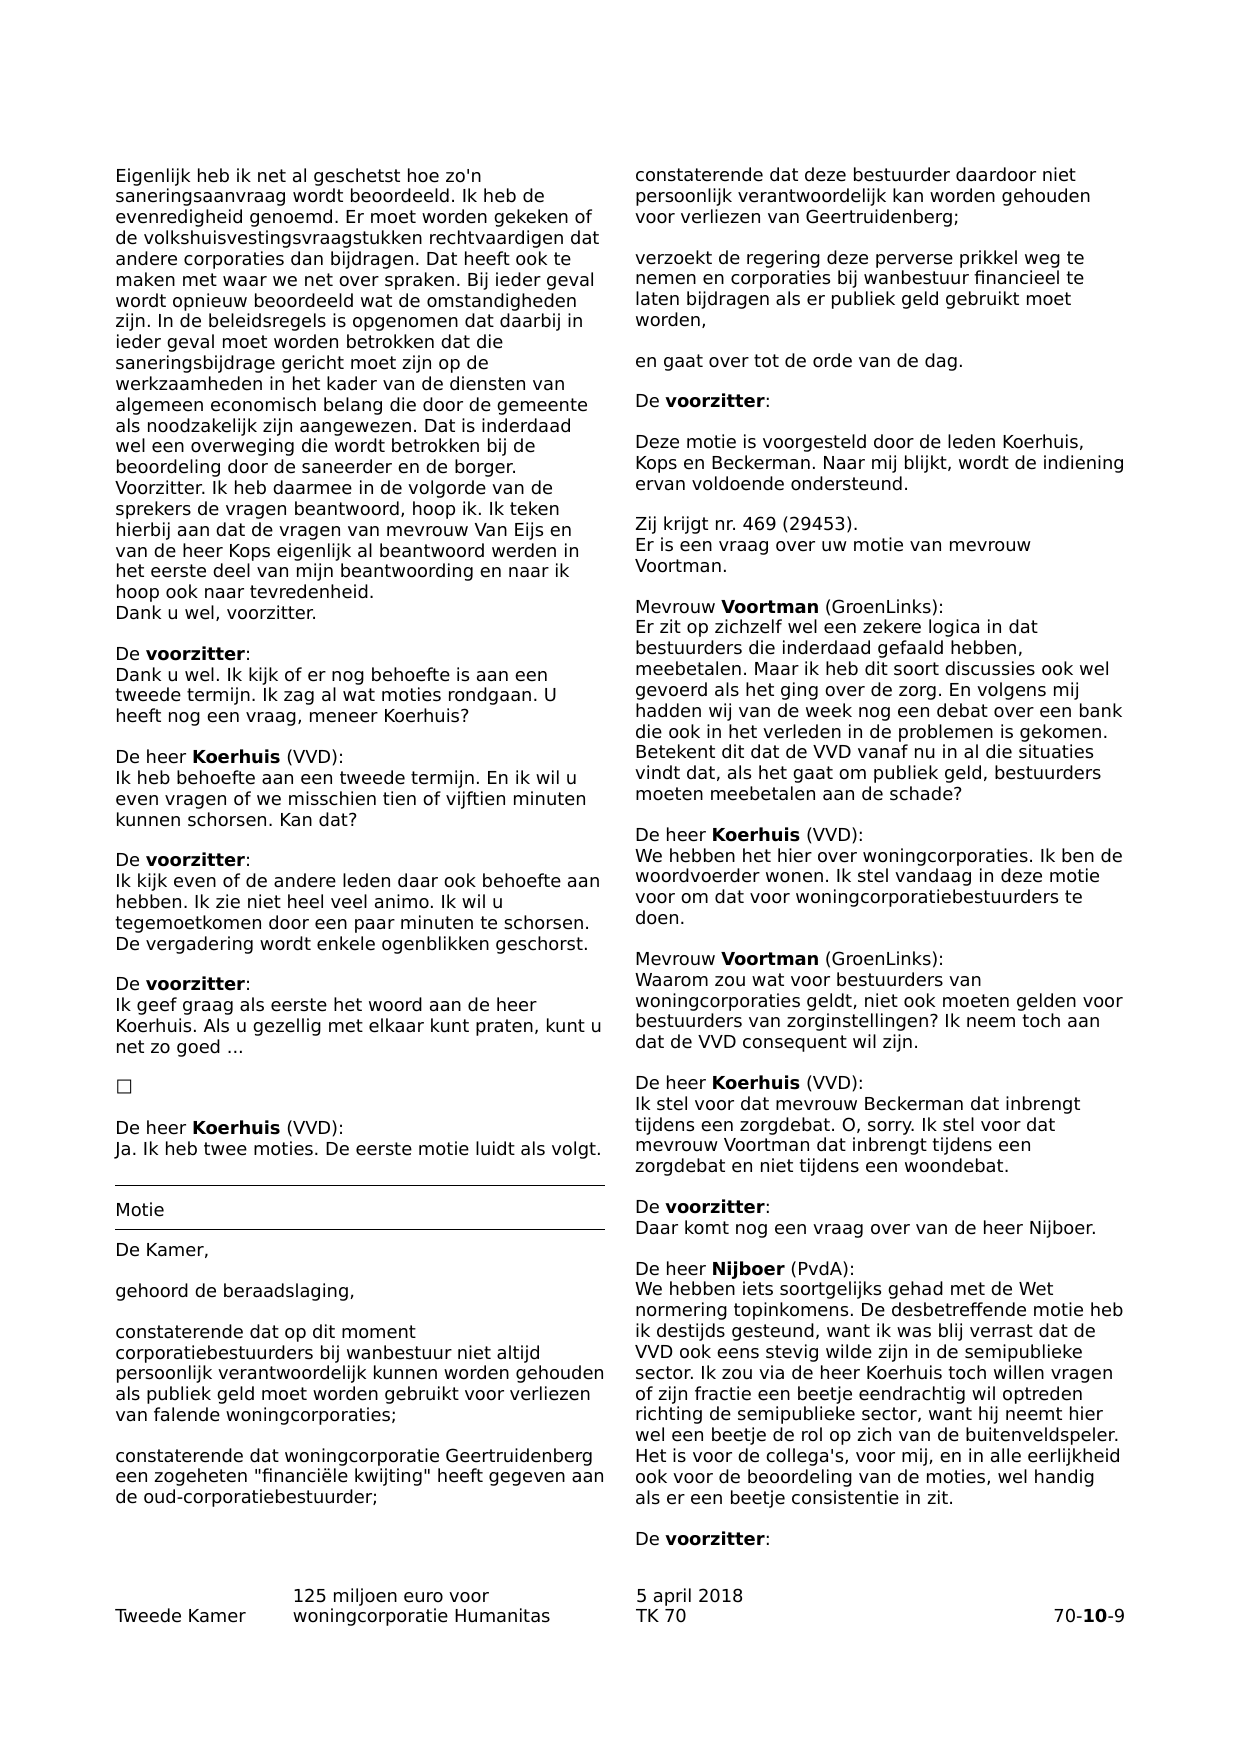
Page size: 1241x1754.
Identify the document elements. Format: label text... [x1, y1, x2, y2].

text constaterende dat woningcorporatie Geertruidenberg een zogeheten "financiële kwijting" heeft gegeven aan de oud-corporatiebestuurder; [115, 1445, 605, 1508]
text Mevrouw Voortman (GroenLinks): [635, 949, 1125, 969]
text We hebben het hier over woningcorporaties. Ik ben de woordvoerder wonen. Ik stel vandaag in deze motie voor om dat voor woningcorporatiebestuurders te doen. [635, 845, 1125, 929]
text Mevrouw Voortman (GroenLinks): [635, 596, 1125, 617]
text De voorzitter: [635, 1197, 1125, 1218]
text Er zit op zichzelf wel een zekere logica in dat bestuurders die inderdaad gefaald hebben, meebetalen. Maar ik heb dit soort discussies ook wel gevoerd als het ging over de zorg. En volgens mij hadden wij van de week nog een debat over een bank die ook in het verleden in de problemen is gekomen. Betekent dit dat de VVD vanaf nu in al die situaties vindt dat, als het gaat om publiek geld, bestuurders moeten meebetalen aan de schade? [635, 617, 1125, 805]
text De heer Koerhuis (VVD): [115, 1118, 605, 1139]
text Zij krijgt nr. 469 (29453). [635, 514, 1125, 535]
text De heer Nijboer (PvdA): [635, 1258, 1125, 1279]
text De voorzitter: [115, 974, 605, 995]
text en gaat over tot de orde van de dag. [635, 350, 1125, 371]
text Voorzitter. Ik heb daarmee in de volgorde van de sprekers de vragen beantwoord, hoop ik. Ik teken hierbij aan dat de vragen van mevrouw Van Eijs en van de heer Kops eigenlijk al beantwoord werden in het eerste deel van mijn beantwoording en naar ik hoop ook naar tevredenheid. [115, 478, 605, 603]
text Ik kijk even of de andere leden daar ook behoefte aan hebben. Ik zie niet heel veel animo. Ik wil u tegemoetkomen door een paar minuten te schorsen. [115, 871, 605, 933]
text De heer Koerhuis (VVD): [635, 1073, 1125, 1093]
text Waarom zou wat voor bestuurders van woningcorporaties geldt, niet ook moeten gelden voor bestuurders van zorginstellingen? Ik neem toch aan dat de VVD consequent wil zijn. [635, 969, 1125, 1053]
text Dank u wel, voorzitter. [115, 603, 605, 624]
text De voorzitter: [635, 1528, 1125, 1549]
text Ik heb behoefte aan een tweede termijn. En ik wil u even vragen of we misschien tien of vijftien minuten kunnen schorsen. Kan dat? [115, 768, 605, 830]
text Dank u wel. Ik kijk of er nog behoefte is aan een tweede termijn. Ik zag al wat moties rondgaan. U heeft nog een vraag, meneer Koerhuis? [115, 664, 605, 727]
text De voorzitter: [635, 391, 1125, 412]
text De heer Koerhuis (VVD): [115, 747, 605, 768]
text Daar komt nog een vraag over van de heer Nijboer. [635, 1218, 1125, 1238]
text constaterende dat op dit moment corporatiebestuurders bij wanbestuur niet altijd persoonlijk verantwoordelijk kunnen worden gehouden als publiek geld moet worden gebruikt voor verliezen van falende woningcorporaties; [115, 1322, 605, 1425]
text De vergadering wordt enkele ogenblikken geschorst. [115, 933, 605, 954]
text De heer Koerhuis (VVD): [635, 825, 1125, 845]
text gehoord de beraadslaging, [115, 1281, 605, 1302]
text Eigenlijk heb ik net al geschetst hoe zo'n saneringsaanvraag wordt beoordeeld. Ik heb de evenredigheid genoemd. Er moet worden gekeken of de volkshuisvestingsvraagstukken rechtvaardigen dat andere corporaties dan bijdragen. Dat heeft ook te maken met waar we net over spraken. Bij ieder geval wordt opnieuw beoordeeld wat de omstandigheden zijn. In de beleidsregels is opgenomen dat daarbij in ieder geval moet worden betrokken dat die saneringsbijdrage gericht moet zijn op de werkzaamheden in het kader van de diensten van algemeen economisch belang die door de gemeente als noodzakelijk zijn aangewezen. Dat is inderdaad wel een overweging die wordt betrokken bij de beoordeling door de saneerder en de borger. [115, 165, 605, 478]
text Ja. Ik heb twee moties. De eerste motie luidt als volgt. [115, 1139, 605, 1160]
text Er is een vraag over uw motie van mevrouw Voortman. [635, 535, 1125, 576]
text verzoekt de regering deze perverse prikkel weg te nemen en corporaties bij wanbestuur financieel te laten bijdragen als er publiek geld gebruikt moet worden, [635, 247, 1125, 330]
text De voorzitter: [115, 850, 605, 871]
text constaterende dat deze bestuurder daardoor niet persoonlijk verantwoordelijk kan worden gehouden voor verliezen van Geertruidenberg; [635, 165, 1125, 227]
text Deze motie is voorgesteld door de leden Koerhuis, Kops en Beckerman. Naar mij blijkt, wordt de indiening ervan voldoende ondersteund. [635, 432, 1125, 494]
text Ik geef graag als eerste het woord aan de heer Koerhuis. Als u gezellig met elkaar kunt praten, kunt u net zo goed ... [115, 995, 605, 1057]
text De Kamer, [115, 1240, 605, 1261]
text Motie [115, 1199, 605, 1220]
text Ik stel voor dat mevrouw Beckerman dat inbrengt tijdens een zorgdebat. O, sorry. Ik stel voor dat mevrouw Voortman dat inbrengt tijdens een zorgdebat en niet tijdens een woondebat. [635, 1093, 1125, 1177]
text We hebben iets soortgelijks gehad met de Wet normering topinkomens. De desbetreffende motie heb ik destijds gesteund, want ik was blij verrast dat de VVD ook eens stevig wilde zijn in de semipublieke sector. Ik zou via de heer Koerhuis toch willen vragen of zijn fractie een beetje eendrachtig wil optreden richting de semipublieke sector, want hij neemt hier wel een beetje de rol op zich van de buitenveldspeler. Het is voor de collega's, voor mij, en in alle eerlijkheid ook voor de beoordeling van de moties, wel handig als er een beetje consistentie in zit. [635, 1279, 1125, 1508]
text De voorzitter: [115, 644, 605, 664]
text ⬜ [115, 1077, 605, 1098]
